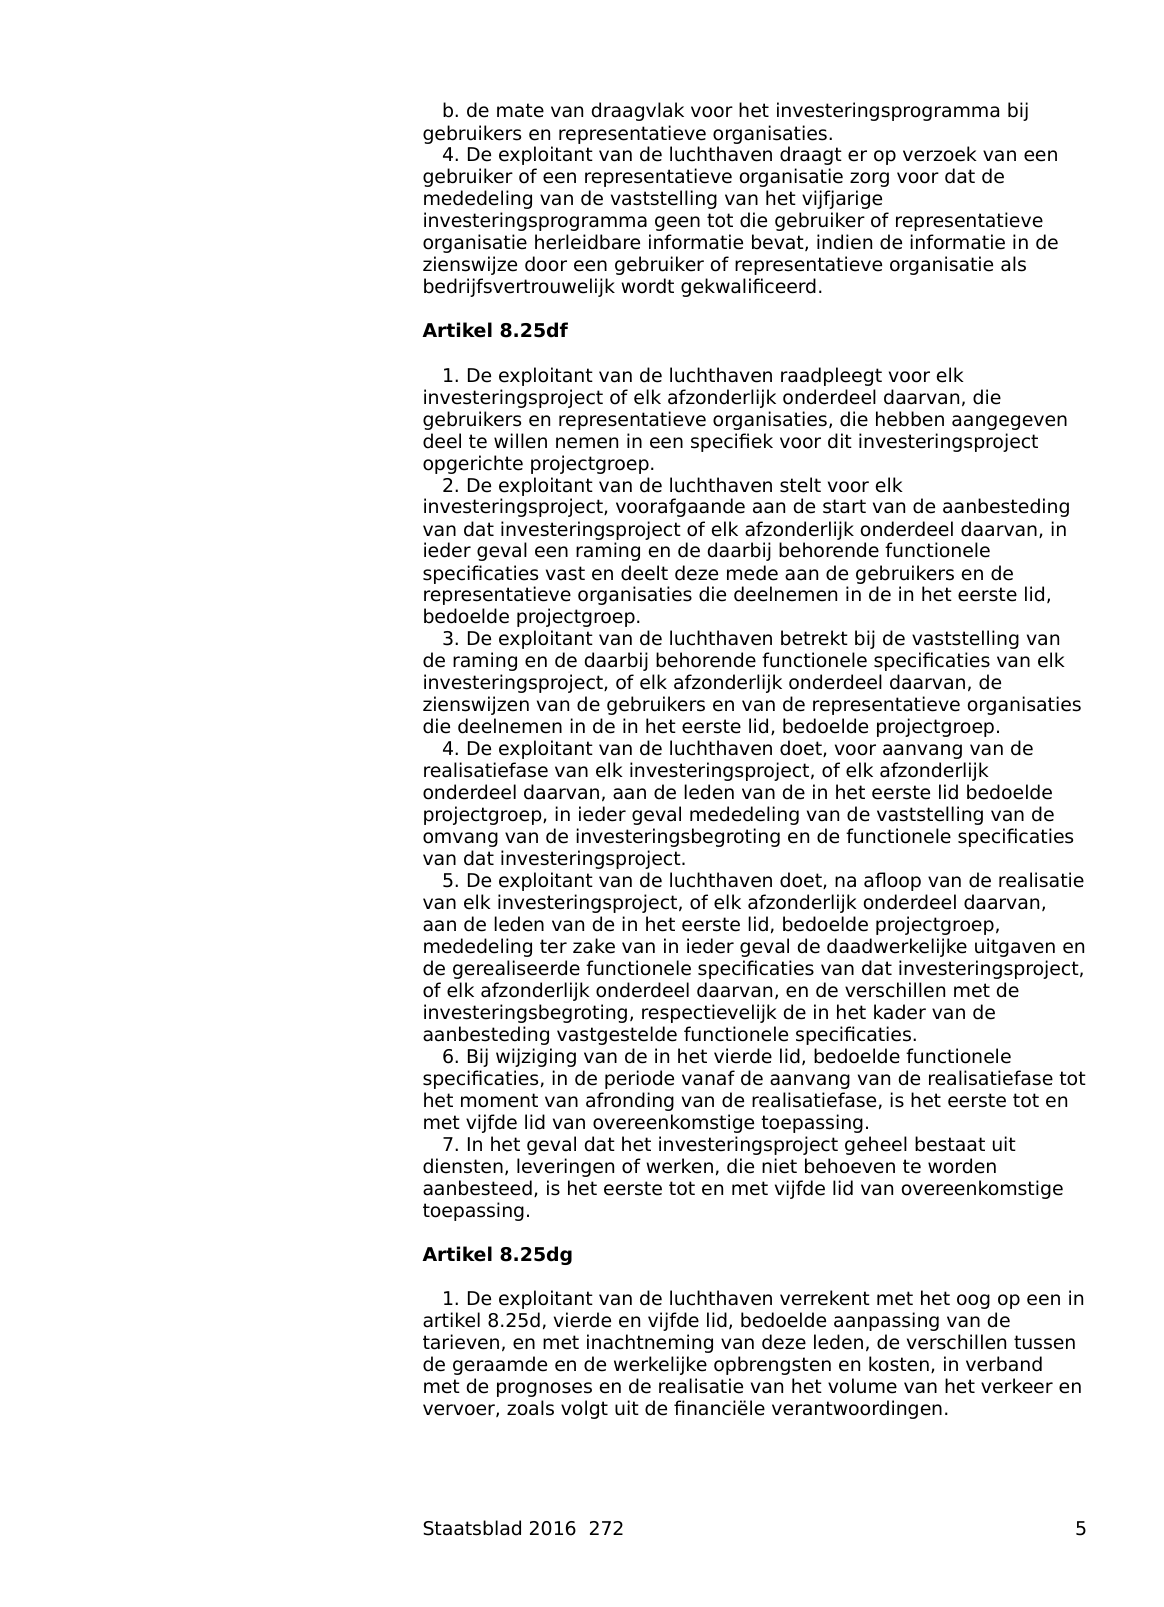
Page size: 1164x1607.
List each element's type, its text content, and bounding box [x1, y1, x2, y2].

text 7. In het geval dat het investeringsproject geheel bestaat uit diensten, leveringen of werken, die niet behoeven te worden aanbesteed, is het eerste tot en met vijfde lid van overeenkomstige toepassing. [422, 1134, 1087, 1222]
subtitle Artikel 8.25df [422, 320, 1087, 342]
text 5. De exploitant van de luchthaven doet, na afloop van de realisatie van elk investeringsproject, of elk afzonderlijk onderdeel daarvan, aan de leden van de in het eerste lid, bedoelde projectgroep, mededeling ter zake van in ieder geval de daadwerkelijke uitgaven en de gerealiseerde functionele specificaties van dat investeringsproject, of elk afzonderlijk onderdeel daarvan, en de verschillen met de investeringsbegroting, respectievelijk de in het kader van de aanbesteding vastgestelde functionele specificaties. [422, 870, 1087, 1046]
subtitle Artikel 8.25dg [422, 1244, 1087, 1266]
text 4. De exploitant van de luchthaven doet, voor aanvang van de realisatiefase van elk investeringsproject, of elk afzonderlijk onderdeel daarvan, aan de leden van de in het eerste lid bedoelde projectgroep, in ieder geval mededeling van de vaststelling van de omvang van de investeringsbegroting en de functionele specificaties van dat investeringsproject. [422, 738, 1087, 870]
text 1. De exploitant van de luchthaven verrekent met het oog op een in artikel 8.25d, vierde en vijfde lid, bedoelde aanpassing van de tarieven, en met inachtneming van deze leden, de verschillen tussen de geraamde en de werkelijke opbrengsten en kosten, in verband met de prognoses en de realisatie van het volume van het verkeer en vervoer, zoals volgt uit de financiële verantwoordingen. [422, 1288, 1087, 1420]
text 6. Bij wijziging van de in het vierde lid, bedoelde functionele specificaties, in de periode vanaf de aanvang van de realisatiefase tot het moment van afronding van de realisatiefase, is het eerste tot en met vijfde lid van overeenkomstige toepassing. [422, 1046, 1087, 1134]
text 3. De exploitant van de luchthaven betrekt bij de vaststelling van de raming en de daarbij behorende functionele specificaties van elk investeringsproject, of elk afzonderlijk onderdeel daarvan, de zienswijzen van de gebruikers en van de representatieve organisaties die deelnemen in de in het eerste lid, bedoelde projectgroep. [422, 628, 1087, 738]
text 2. De exploitant van de luchthaven stelt voor elk investeringsproject, voorafgaande aan de start van de aanbesteding van dat investeringsproject of elk afzonderlijk onderdeel daarvan, in ieder geval een raming en de daarbij behorende functionele specificaties vast en deelt deze mede aan de gebruikers en de representatieve organisaties die deelnemen in de in het eerste lid, bedoelde projectgroep. [422, 474, 1087, 628]
text 4. De exploitant van de luchthaven draagt er op verzoek van een gebruiker of een representatieve organisatie zorg voor dat de mededeling van de vaststelling van het vijfjarige investeringsprogramma geen tot die gebruiker of representatieve organisatie herleidbare informatie bevat, indien de informatie in de zienswijze door een gebruiker of representatieve organisatie als bedrijfsvertrouwelijk wordt gekwalificeerd. [422, 144, 1087, 298]
text 1. De exploitant van de luchthaven raadpleegt voor elk investeringsproject of elk afzonderlijk onderdeel daarvan, die gebruikers en representatieve organisaties, die hebben aangegeven deel te willen nemen in een specifiek voor dit investeringsproject opgerichte projectgroep. [422, 364, 1087, 474]
text b. de mate van draagvlak voor het investeringsprogramma bij gebruikers en representatieve organisaties. [422, 100, 1087, 144]
